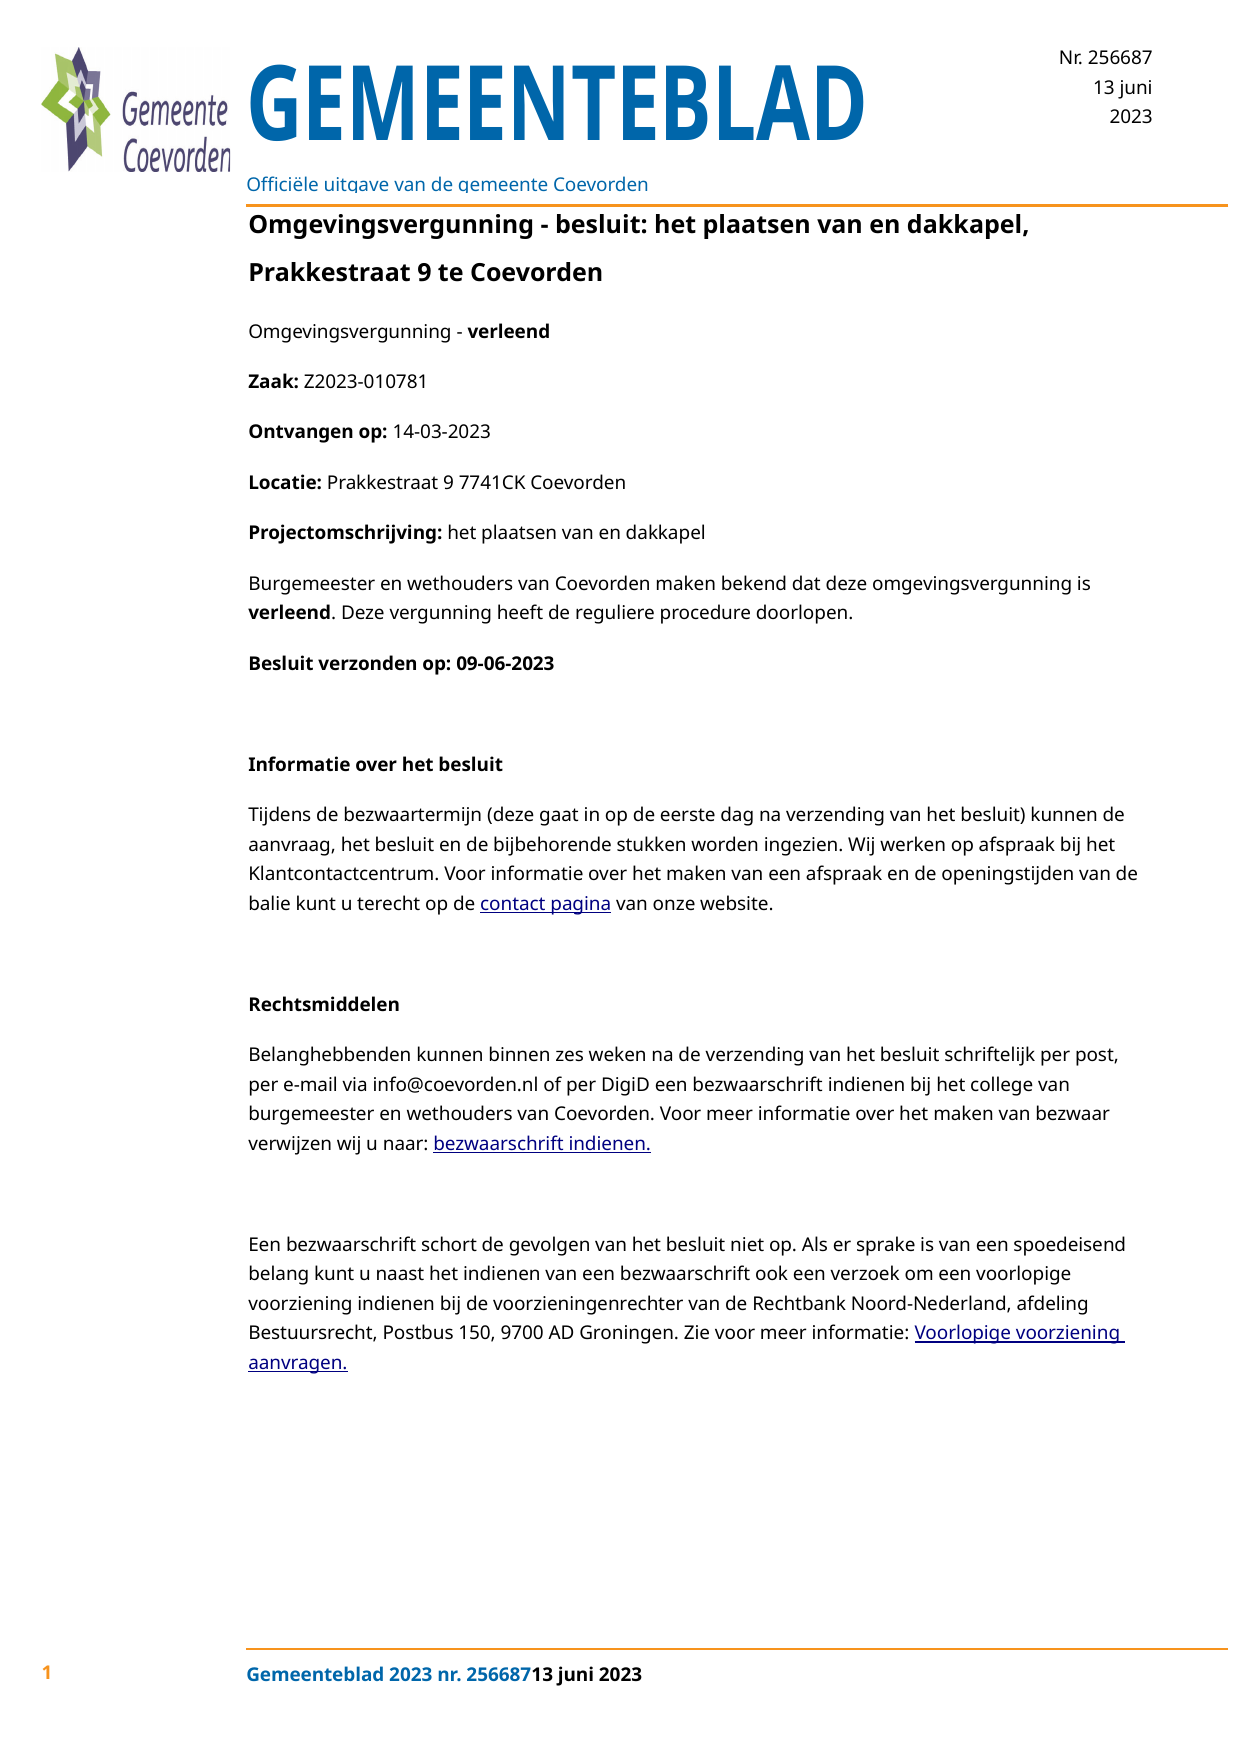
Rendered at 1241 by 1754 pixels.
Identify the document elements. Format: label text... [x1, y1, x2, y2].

text Projectomschrijving: het plaatsen van en dakkapel [248, 519, 1152, 545]
text Omgevingsvergunning - verleend [248, 318, 1152, 344]
text Informatie over het besluit [248, 751, 1152, 777]
text Zaak: Z2023-010781 [248, 368, 1152, 394]
text Rechtsmiddelen [248, 991, 1152, 1017]
text Een bezwaarschrift schort de gevolgen van het besluit niet op. Als er sprake is van een spoedeisend belang kunt u naast het indienen van een bezwaarschrift ook een verzoek om een voorlopige voorziening indienen bij de voorzieningenrechter van de Rechtbank Noord-Nederland, afdeling Bestuursrecht, Postbus 150, 9700 AD Groningen. Zie voor meer informatie: Voorlopige voorziening aanvragen. [248, 1231, 1152, 1375]
text Locatie: Prakkestraat 9 7741CK Coevorden [248, 469, 1152, 495]
text Ontvangen op: 14-03-2023 [248, 419, 1152, 444]
text Belanghebbenden kunnen binnen zes weken na de verzending van het besluit schriftelijk per post, per e-mail via info@coevorden.nl of per DigiD een bezwaarschrift indienen bij het college van burgemeester en wethouders van Coevorden. Voor meer informatie over het maken van bezwaar verwijzen wij u naar: bezwaarschrift indienen. [248, 1041, 1152, 1156]
text Besluit verzonden op: 09-06-2023 [248, 650, 1152, 676]
text Tijdens de bezwaartermijn (deze gaat in op de eerste dag na verzending van het besluit) kunnen de aanvraag, het besluit en de bijbehorende stukken worden ingezien. Wij werken op afspraak bij het Klantcontactcentrum. Voor informatie over het maken van een afspraak en de openingstijden van de balie kunt u terecht op de contact pagina van onze website. [248, 801, 1152, 916]
text Burgemeester en wethouders van Coevorden maken bekend dat deze omgevingsvergunning is verleend. Deze vergunning heeft de reguliere procedure doorlopen. [248, 570, 1152, 625]
text Omgevingsvergunning - besluit: het plaatsen van en dakkapel, Prakkestraat 9 te Coevorden [248, 207, 1152, 288]
picture [41, 47, 231, 172]
